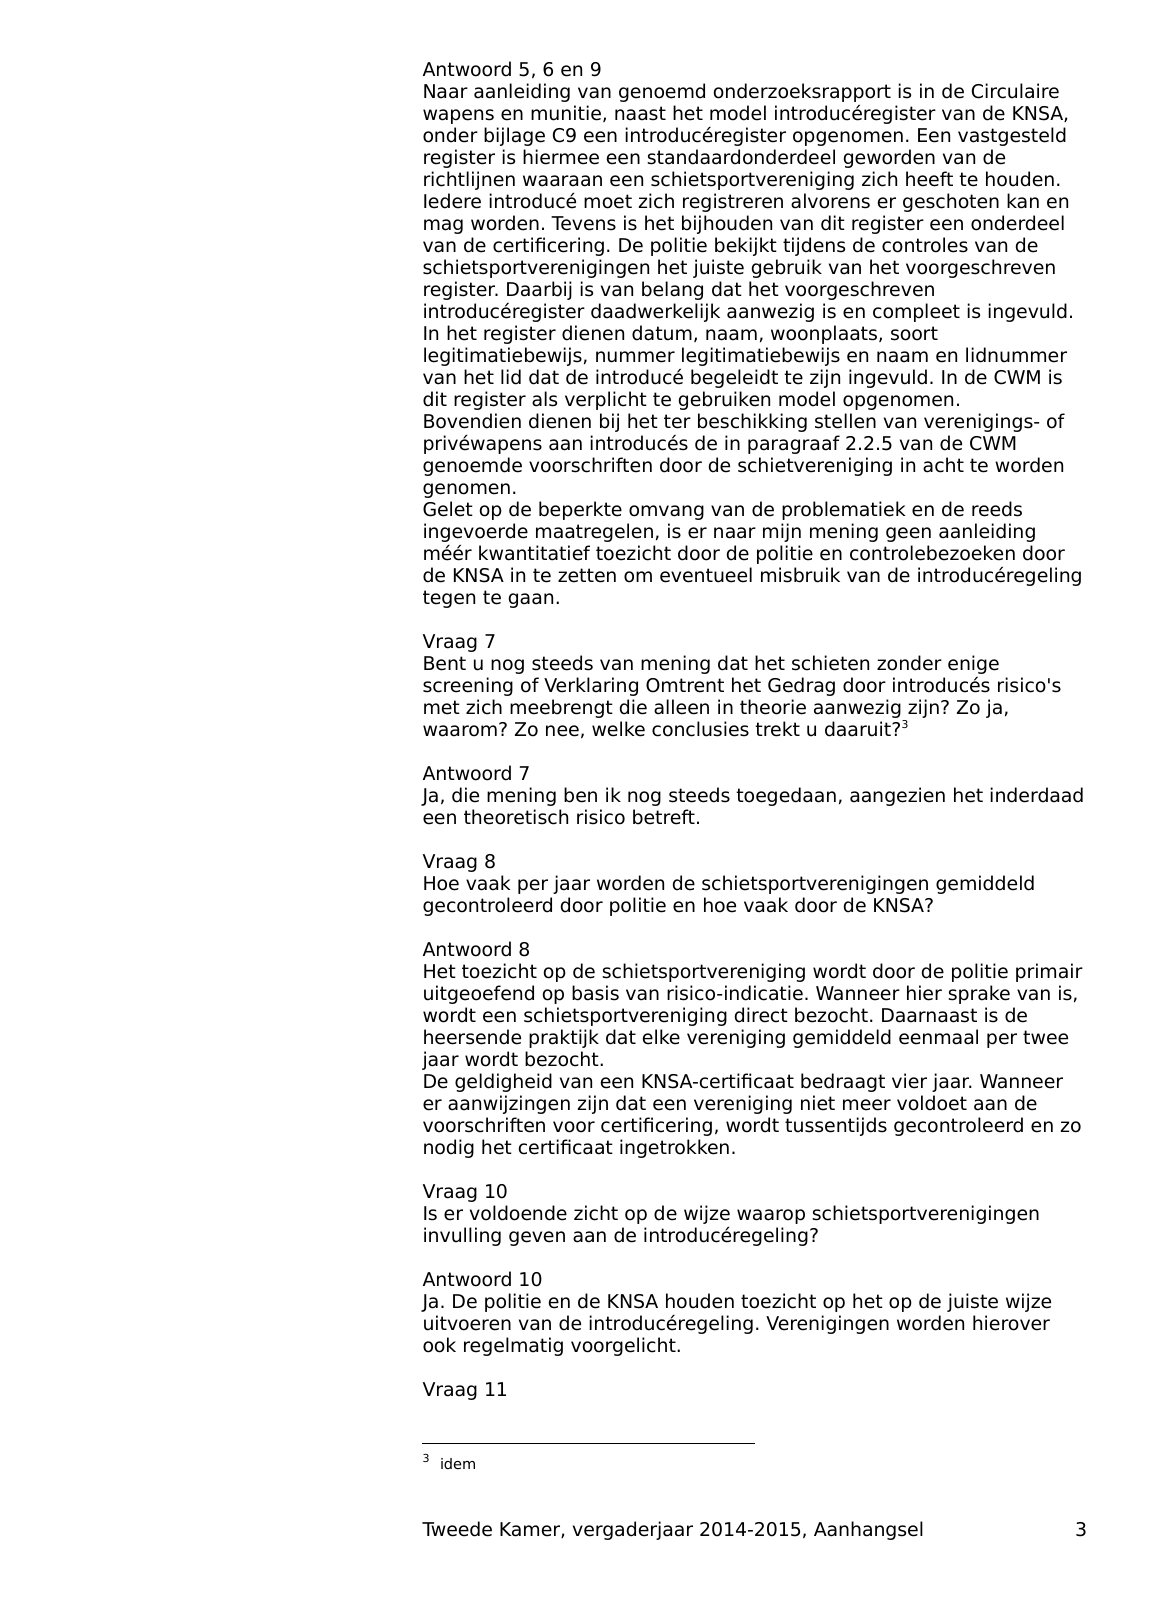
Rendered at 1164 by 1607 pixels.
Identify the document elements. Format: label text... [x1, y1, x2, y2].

text Bent u nog steeds van mening dat het schieten zonder enige screening of Verklaring Omtrent het Gedrag door introducés risico's met zich meebrengt die alleen in theorie aanwezig zijn? Zo ja, waarom? Zo nee, welke conclusies trekt u daaruit? [422, 653, 1087, 741]
text Antwoord 5, 6 en 9 [422, 59, 1087, 81]
text Bovendien dienen bij het ter beschikking stellen van verenigings- of privéwapens aan introducés de in paragraaf 2.2.5 van de CWM genoemde voorschriften door de schietvereniging in acht te worden genomen. [422, 411, 1087, 499]
text De geldigheid van een KNSA-certificaat bedraagt vier jaar. Wanneer er aanwijzingen zijn dat een vereniging niet meer voldoet aan de voorschriften voor certificering, wordt tussentijds gecontroleerd en zo nodig het certificaat ingetrokken. [422, 1071, 1087, 1159]
text Vraag 8 [422, 851, 1087, 873]
text Ja, die mening ben ik nog steeds toegedaan, aangezien het inderdaad een theoretisch risico betreft. [422, 785, 1087, 829]
text Antwoord 10 [422, 1269, 1087, 1291]
text idem [422, 1452, 1087, 1474]
text Antwoord 8 [422, 939, 1087, 961]
text Ja. De politie en de KNSA houden toezicht op het op de juiste wijze uitvoeren van de introducéregeling. Verenigingen worden hierover ook regelmatig voorgelicht. [422, 1291, 1087, 1357]
text Gelet op de beperkte omvang van de problematiek en de reeds ingevoerde maatregelen, is er naar mijn mening geen aanleiding méér kwantitatief toezicht door de politie en controlebezoeken door de KNSA in te zetten om eventueel misbruik van de introducéregeling tegen te gaan. [422, 499, 1087, 608]
text Vraag 10 [422, 1181, 1087, 1203]
text Het toezicht op de schietsportvereniging wordt door de politie primair uitgeoefend op basis van risico-indicatie. Wanneer hier sprake van is, wordt een schietsportvereniging direct bezocht. Daarnaast is de heersende praktijk dat elke vereniging gemiddeld eenmaal per twee jaar wordt bezocht. [422, 961, 1087, 1071]
text Vraag 7 [422, 631, 1087, 653]
text Naar aanleiding van genoemd onderzoeksrapport is in de Circulaire wapens en munitie, naast het model introducéregister van de KNSA, onder bijlage C9 een introducéregister opgenomen. Een vastgesteld register is hiermee een standaardonderdeel geworden van de richtlijnen waaraan een schietsportvereniging zich heeft te houden. Iedere introducé moet zich registreren alvorens er geschoten kan en mag worden. Tevens is het bijhouden van dit register een onderdeel van de certificering. De politie bekijkt tijdens de controles van de schietsportverenigingen het juiste gebruik van het voorgeschreven register. Daarbij is van belang dat het voorgeschreven introducéregister daadwerkelijk aanwezig is en compleet is ingevuld. In het register dienen datum, naam, woonplaats, soort legitimatiebewijs, nummer legitimatiebewijs en naam en lidnummer van het lid dat de introducé begeleidt te zijn ingevuld. In de CWM is dit register als verplicht te gebruiken model opgenomen. [422, 81, 1087, 411]
text Antwoord 7 [422, 763, 1087, 785]
text Vraag 11 [422, 1379, 1087, 1401]
text Hoe vaak per jaar worden de schietsportverenigingen gemiddeld gecontroleerd door politie en hoe vaak door de KNSA? [422, 873, 1087, 917]
text Is er voldoende zicht op de wijze waarop schietsportverenigingen invulling geven aan de introducéregeling? [422, 1203, 1087, 1247]
